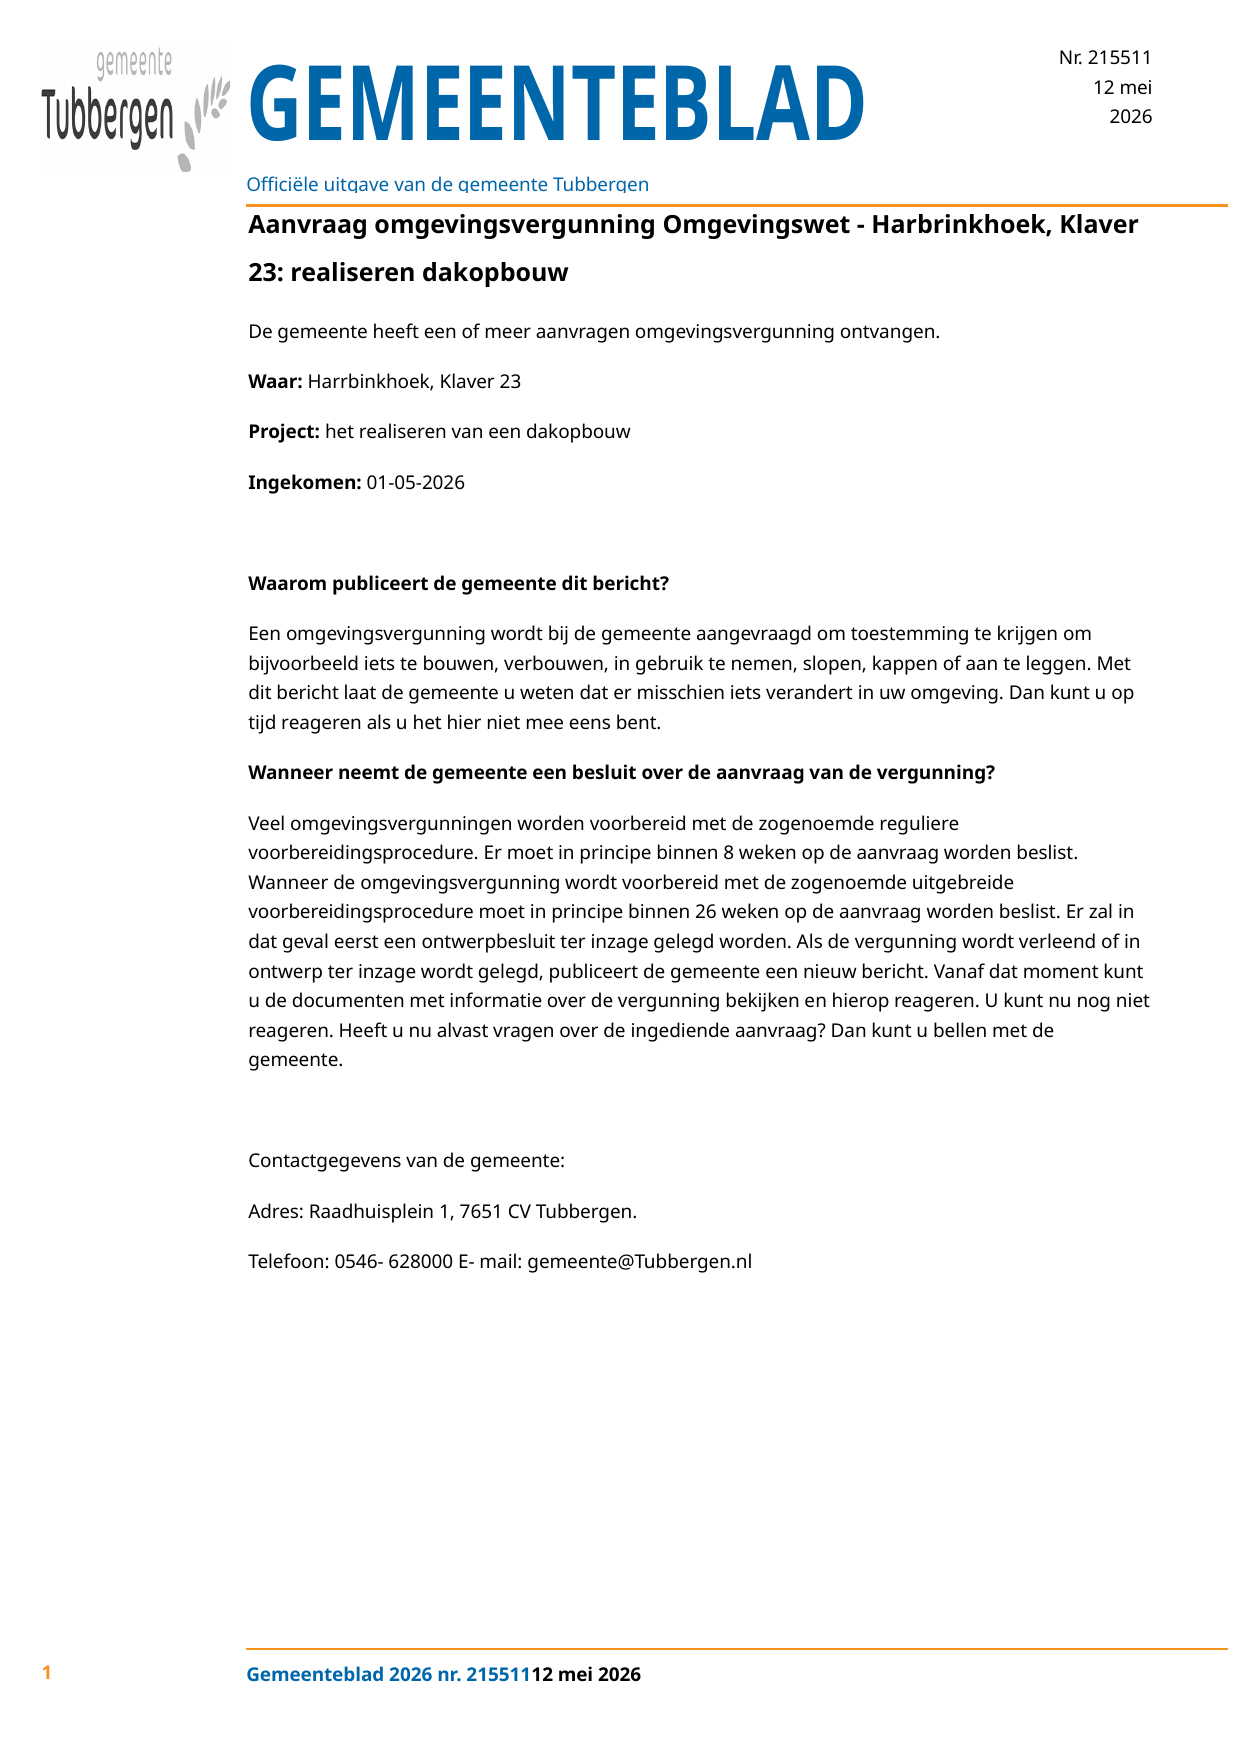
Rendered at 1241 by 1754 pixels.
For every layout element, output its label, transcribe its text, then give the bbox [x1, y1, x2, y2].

text Project: het realiseren van een dakopbouw [248, 419, 1152, 444]
text Telefoon: 0546- 628000 E- mail: gemeente@Tubbergen.nl [248, 1248, 1152, 1274]
text Waar: Harrbinkhoek, Klaver 23 [248, 368, 1152, 394]
text Aanvraag omgevingsvergunning Omgevingswet - Harbrinkhoek, Klaver 23: realiseren dakopbouw [248, 207, 1152, 288]
text Contactgegevens van de gemeente: [248, 1147, 1152, 1173]
text Een omgevingsvergunning wordt bij de gemeente aangevraagd om toestemming te krijgen om bijvoorbeeld iets te bouwen, verbouwen, in gebruik te nemen, slopen, kappen of aan te leggen. Met dit bericht laat de gemeente u weten dat er misschien iets verandert in uw omgeving. Dan kunt u op tijd reageren als u het hier niet mee eens bent. [248, 620, 1152, 735]
text Waarom publiceert de gemeente dit bericht? [248, 570, 1152, 596]
text Veel omgevingsvergunningen worden voorbereid met de zogenoemde reguliere voorbereidingsprocedure. Er moet in principe binnen 8 weken op de aanvraag worden beslist. Wanneer de omgevingsvergunning wordt voorbereid met de zogenoemde uitgebreide voorbereidingsprocedure moet in principe binnen 26 weken op de aanvraag worden beslist. Er zal in dat geval eerst een ontwerpbesluit ter inzage gelegd worden. Als de vergunning wordt verleend of in ontwerp ter inzage wordt gelegd, publiceert de gemeente een nieuw bericht. Vanaf dat moment kunt u de documenten met informatie over de vergunning bekijken en hierop reageren. U kunt nu nog niet reageren. Heeft u nu alvast vragen over de ingediende aanvraag? Dan kunt u bellen met de gemeente. [248, 810, 1152, 1072]
picture [41, 47, 231, 172]
text Ingekomen: 01-05-2026 [248, 469, 1152, 495]
text Adres: Raadhuisplein 1, 7651 CV Tubbergen. [248, 1198, 1152, 1224]
text De gemeente heeft een of meer aanvragen omgevingsvergunning ontvangen. [248, 318, 1152, 344]
text Wanneer neemt de gemeente een besluit over de aanvraag van de vergunning? [248, 759, 1152, 785]
